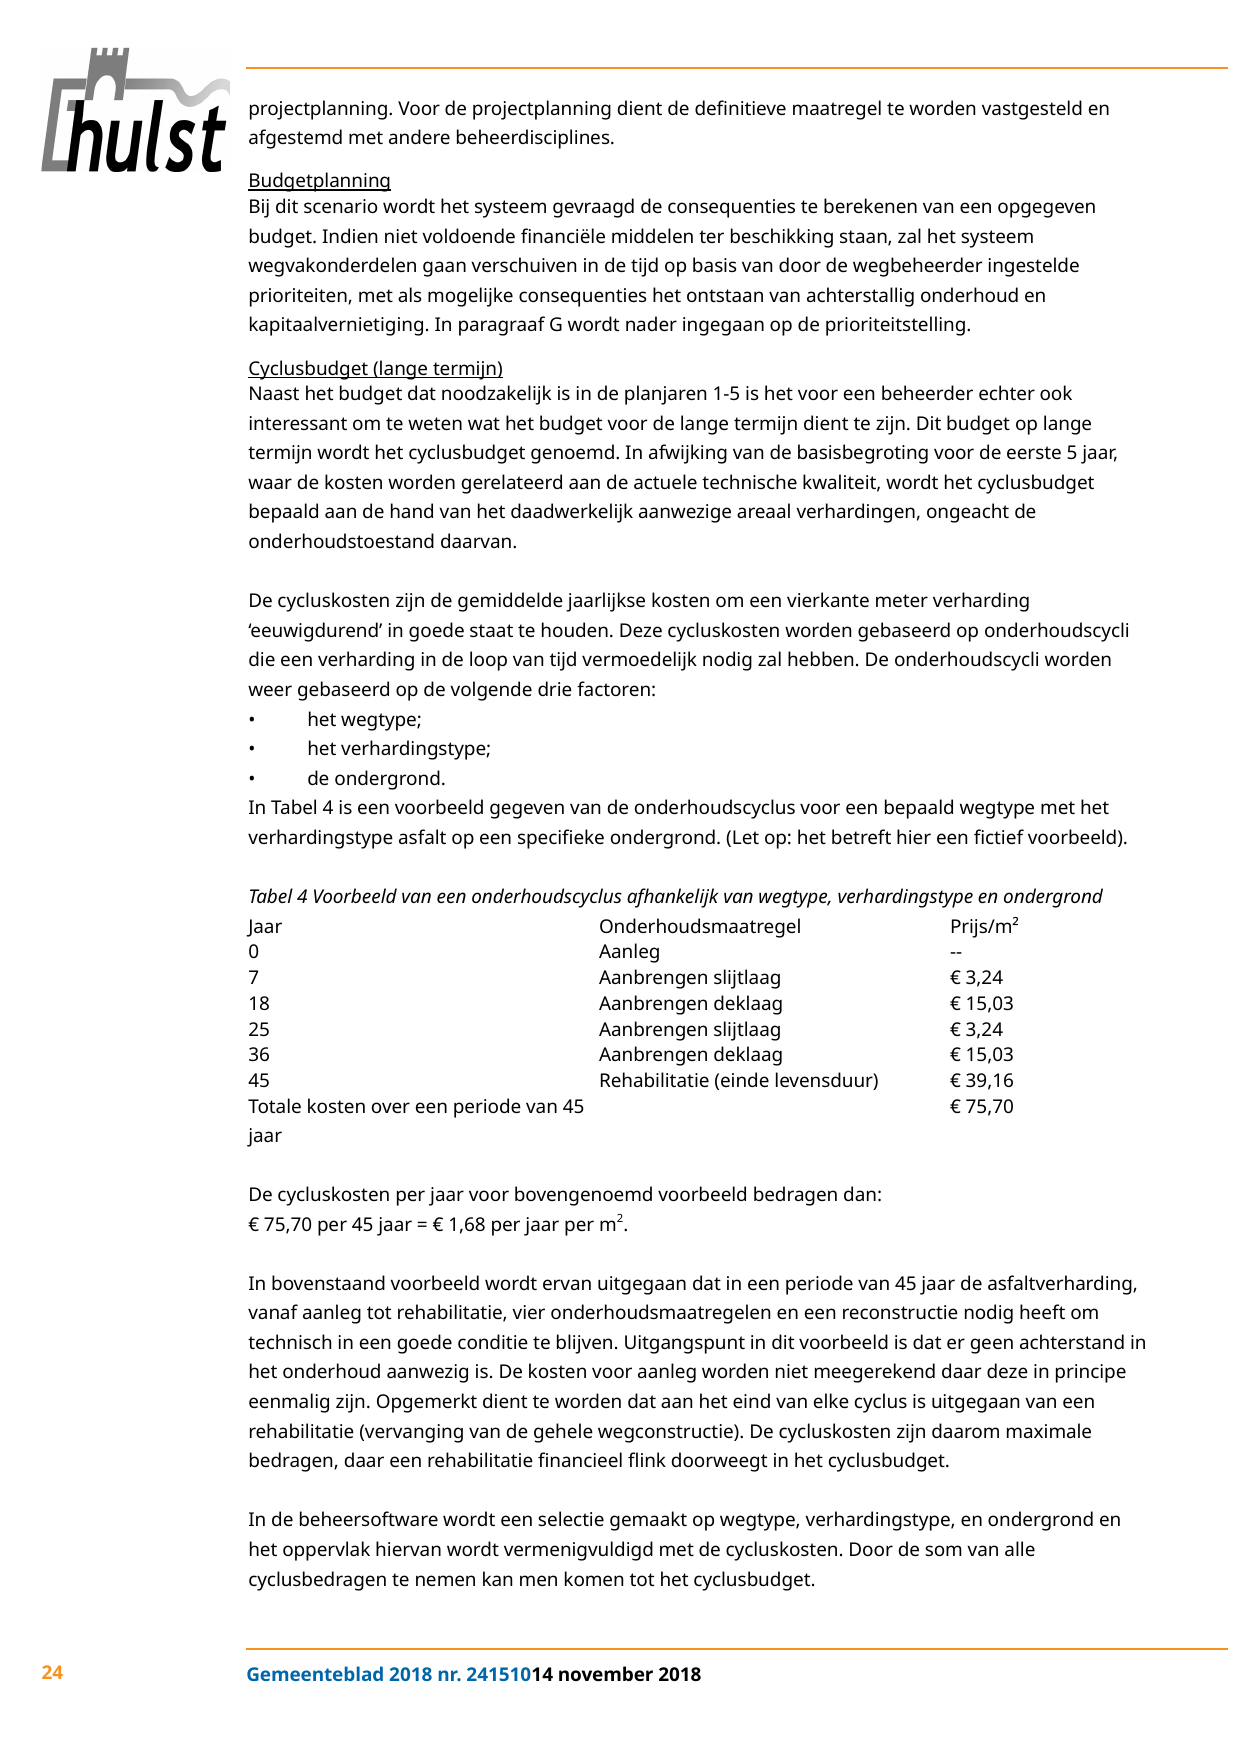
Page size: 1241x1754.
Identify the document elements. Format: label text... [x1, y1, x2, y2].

table_cell Aanbrengen deklaag [599, 990, 950, 1016]
text De cycluskosten zijn de gemiddelde jaarlijkse kosten om een vierkante meter verharding ‘eeuwigdurend’ in goede staat te houden. Deze cycluskosten worden gebaseerd op onderhoudscycli die een verharding in de loop van tijd vermoedelijk nodig zal hebben. De onderhoudscycli worden weer gebaseerd op de volgende drie factoren: [248, 587, 1152, 702]
table_cell Rehabilitatie (einde levensduur) [599, 1068, 950, 1093]
table_cell 25 [248, 1016, 599, 1042]
table_header Prijs/m² [950, 913, 1152, 939]
table_cell € 15,03 [950, 990, 1152, 1016]
text projectplanning. Voor de projectplanning dient de definitieve maatregel te worden vastgesteld en afgestemd met andere beheerdisciplines. [248, 95, 1152, 150]
table_cell € 39,16 [950, 1068, 1152, 1093]
text Bij dit scenario wordt het systeem gevraagd de consequenties te berekenen van een opgegeven budget. Indien niet voldoende financiële middelen ter beschikking staan, zal het systeem wegvakonderdelen gaan verschuiven in de tijd op basis van door de wegbeheerder ingestelde prioriteiten, met als mogelijke consequenties het ontstaan van achterstallig onderhoud en kapitaalvernietiging. In paragraaf G wordt nader ingegaan op de prioriteitstelling. [248, 193, 1152, 337]
table_cell 36 [248, 1042, 599, 1067]
table_cell Aanleg [599, 939, 950, 964]
text Budgetplanning [248, 167, 1152, 193]
list de ondergrond. [248, 765, 1152, 791]
table_cell € 75,70 [950, 1093, 1152, 1148]
table_cell € 3,24 [950, 1016, 1152, 1042]
list het verhardingstype; [248, 735, 1152, 761]
text In de beheersoftware wordt een selectie gemaakt op wegtype, verhardingstype, en ondergrond en het oppervlak hiervan wordt vermenigvuldigd met de cycluskosten. Door de som van alle cyclusbedragen te nemen kan men komen tot het cyclusbudget. [248, 1507, 1152, 1592]
text € 75,70 per 45 jaar = € 1,68 per jaar per m2. [248, 1211, 1152, 1237]
table_cell 18 [248, 990, 599, 1016]
table_cell € 3,24 [950, 965, 1152, 990]
table_cell Totale kosten over een periode van 45 jaar [248, 1093, 599, 1148]
table_cell € 15,03 [950, 1042, 1152, 1067]
table_cell -- [950, 939, 1152, 964]
table_cell Aanbrengen slijtlaag [599, 1016, 950, 1042]
table_cell [599, 1093, 950, 1148]
text De cycluskosten per jaar voor bovengenoemd voorbeeld bedragen dan: [248, 1181, 1152, 1207]
text In bovenstaand voorbeeld wordt ervan uitgegaan dat in een periode van 45 jaar de asfaltverharding, vanaf aanleg tot rehabilitatie, vier onderhoudsmaatregelen en een reconstructie nodig heeft om technisch in een goede conditie te blijven. Uitgangspunt in dit voorbeeld is dat er geen achterstand in het onderhoud aanwezig is. De kosten voor aanleg worden niet meegerekend daar deze in principe eenmalig zijn. Opgemerkt dient te worden dat aan het eind van elke cyclus is uitgegaan van een rehabilitatie (vervanging van de gehele wegconstructie). De cycluskosten zijn daarom maximale bedragen, daar een rehabilitatie financieel flink doorweegt in het cyclusbudget. [248, 1270, 1152, 1473]
picture [41, 47, 231, 172]
table_cell Aanbrengen slijtlaag [599, 965, 950, 990]
text Naast het budget dat noodzakelijk is in de planjaren 1-5 is het voor een beheerder echter ook interessant om te weten wat het budget voor de lange termijn dient te zijn. Dit budget op lange termijn wordt het cyclusbudget genoemd. In afwijking van de basisbegroting voor de eerste 5 jaar, waar de kosten worden gerelateerd aan de actuele technische kwaliteit, wordt het cyclusbudget bepaald aan de hand van het daadwerkelijk aanwezige areaal verhardingen, ongeacht de onderhoudstoestand daarvan. [248, 380, 1152, 554]
table_cell 7 [248, 965, 599, 990]
table_cell Aanbrengen deklaag [599, 1042, 950, 1067]
text Cyclusbudget (lange termijn) [248, 355, 1152, 380]
list het wegtype; [248, 706, 1152, 732]
text Tabel 4 Voorbeeld van een onderhoudscyclus afhankelijk van wegtype, verhardingstype en ondergrond [248, 883, 1152, 909]
table_header Onderhoudsmaatregel [599, 913, 950, 939]
table_cell 0 [248, 939, 599, 964]
table_cell 45 [248, 1068, 599, 1093]
text In Tabel 4 is een voorbeeld gegeven van de onderhoudscyclus voor een bepaald wegtype met het verhardingstype asfalt op een specifieke ondergrond. (Let op: het betreft hier een fictief voorbeeld). [248, 794, 1152, 850]
table_header Jaar [248, 913, 599, 939]
